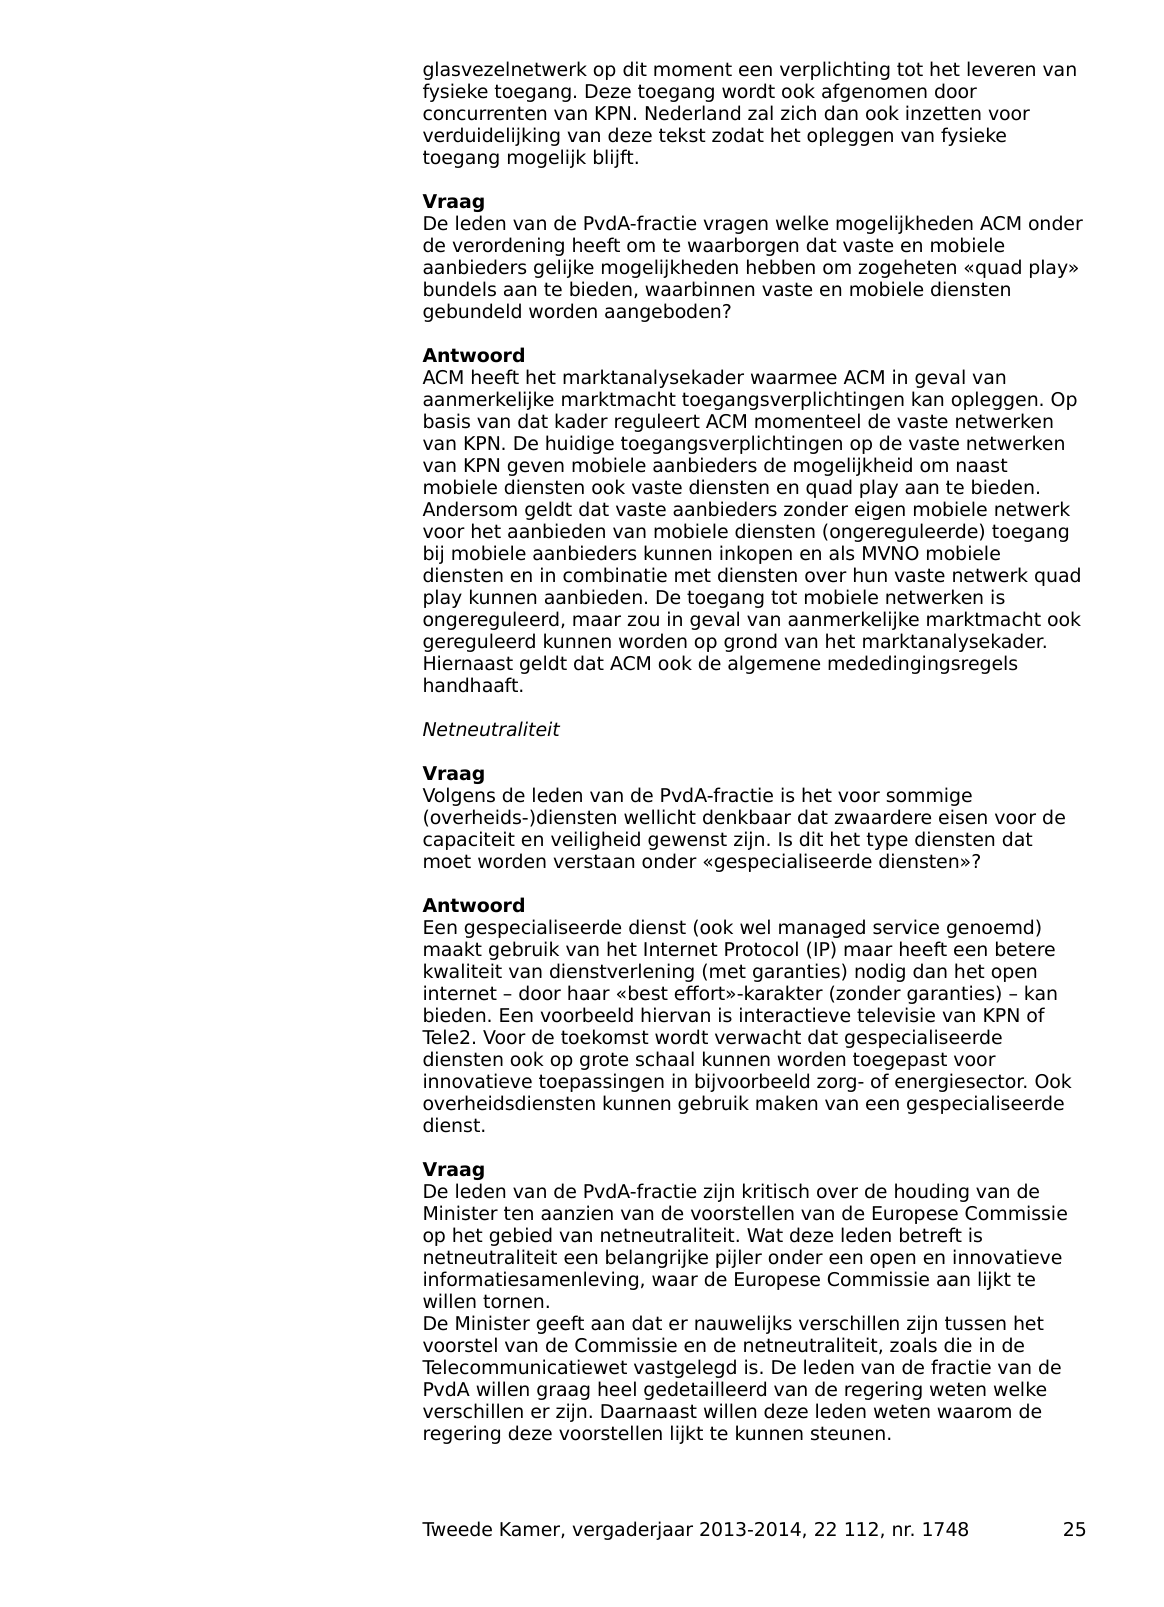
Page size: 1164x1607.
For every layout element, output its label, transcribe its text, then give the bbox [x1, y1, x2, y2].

text Een gespecialiseerde dienst (ook wel managed service genoemd) maakt gebruik van het Internet Protocol (IP) maar heeft een betere kwaliteit van dienstverlening (met garanties) nodig dan het open internet – door haar «best effort»-karakter (zonder garanties) – kan bieden. Een voorbeeld hiervan is interactieve televisie van KPN of Tele2. Voor de toekomst wordt verwacht dat gespecialiseerde diensten ook op grote schaal kunnen worden toegepast voor innovatieve toepassingen in bijvoorbeeld zorg- of energiesector. Ook overheidsdiensten kunnen gebruik maken van een gespecialiseerde dienst. [422, 917, 1087, 1137]
text Volgens de leden van de PvdA-fractie is het voor sommige (overheids-)diensten wellicht denkbaar dat zwaardere eisen voor de capaciteit en veiligheid gewenst zijn. Is dit het type diensten dat moet worden verstaan onder «gespecialiseerde diensten»? [422, 785, 1087, 873]
subtitle Netneutraliteit [422, 719, 1087, 741]
text De leden van de PvdA-fractie zijn kritisch over de houding van de Minister ten aanzien van de voorstellen van de Europese Commissie op het gebied van netneutraliteit. Wat deze leden betreft is netneutraliteit een belangrijke pijler onder een open en innovatieve informatiesamenleving, waar de Europese Commissie aan lijkt te willen tornen. [422, 1181, 1087, 1313]
text glasvezelnetwerk op dit moment een verplichting tot het leveren van fysieke toegang. Deze toegang wordt ook afgenomen door concurrenten van KPN. Nederland zal zich dan ook inzetten voor verduidelijking van deze tekst zodat het opleggen van fysieke toegang mogelijk blijft. [422, 59, 1087, 169]
text ACM heeft het marktanalysekader waarmee ACM in geval van aanmerkelijke marktmacht toegangsverplichtingen kan opleggen. Op basis van dat kader reguleert ACM momenteel de vaste netwerken van KPN. De huidige toegangsverplichtingen op de vaste netwerken van KPN geven mobiele aanbieders de mogelijkheid om naast mobiele diensten ook vaste diensten en quad play aan te bieden. Andersom geldt dat vaste aanbieders zonder eigen mobiele netwerk voor het aanbieden van mobiele diensten (ongereguleerde) toegang bij mobiele aanbieders kunnen inkopen en als MVNO mobiele diensten en in combinatie met diensten over hun vaste netwerk quad play kunnen aanbieden. De toegang tot mobiele netwerken is ongereguleerd, maar zou in geval van aanmerkelijke marktmacht ook gereguleerd kunnen worden op grond van het marktanalysekader. Hiernaast geldt dat ACM ook de algemene mededingingsregels handhaaft. [422, 367, 1087, 697]
text Antwoord [422, 895, 1087, 917]
text Vraag [422, 1159, 1087, 1181]
text Vraag [422, 763, 1087, 785]
text Vraag [422, 191, 1087, 213]
text De Minister geeft aan dat er nauwelijks verschillen zijn tussen het voorstel van de Commissie en de netneutraliteit, zoals die in de Telecommunicatiewet vastgelegd is. De leden van de fractie van de PvdA willen graag heel gedetailleerd van de regering weten welke verschillen er zijn. Daarnaast willen deze leden weten waarom de regering deze voorstellen lijkt te kunnen steunen. [422, 1313, 1087, 1445]
text De leden van de PvdA-fractie vragen welke mogelijkheden ACM onder de verordening heeft om te waarborgen dat vaste en mobiele aanbieders gelijke mogelijkheden hebben om zogeheten «quad play» bundels aan te bieden, waarbinnen vaste en mobiele diensten gebundeld worden aangeboden? [422, 213, 1087, 323]
text Antwoord [422, 345, 1087, 367]
